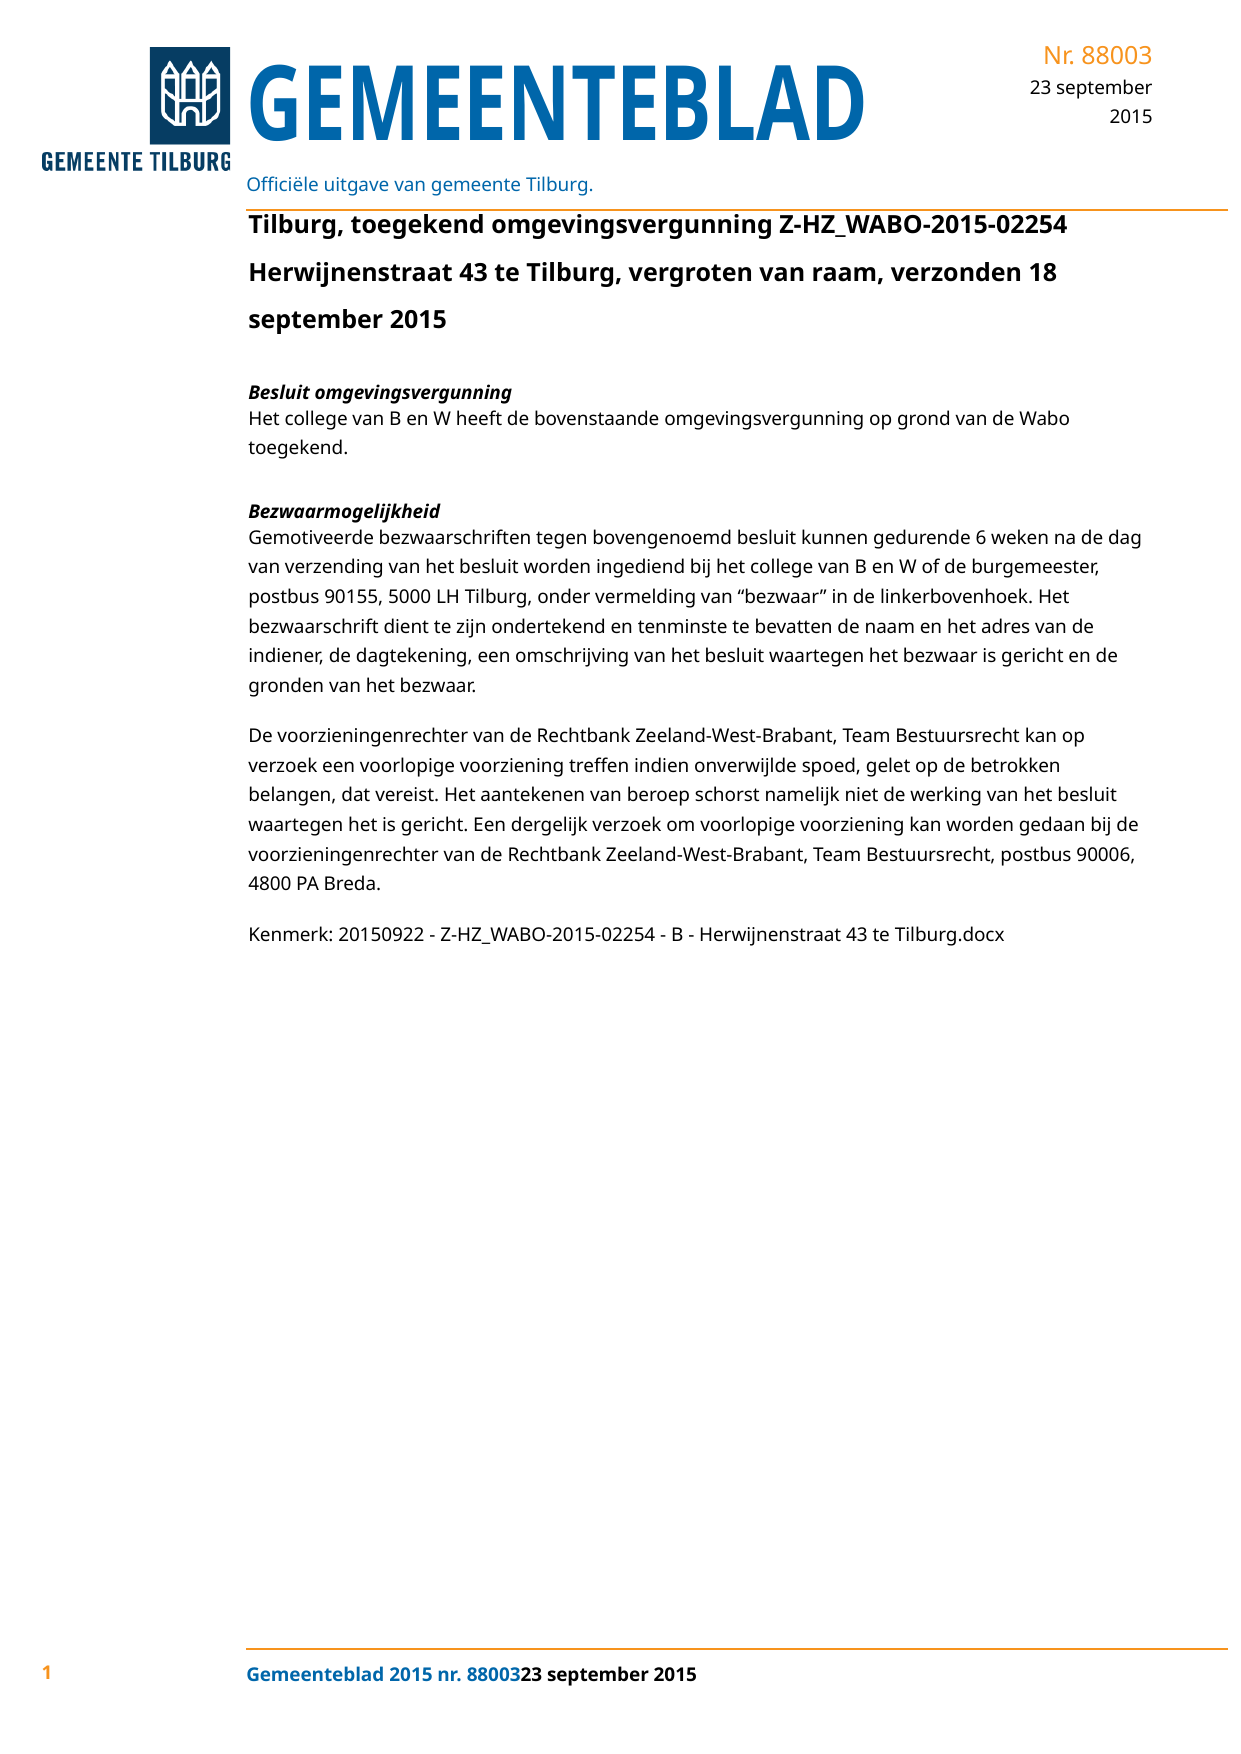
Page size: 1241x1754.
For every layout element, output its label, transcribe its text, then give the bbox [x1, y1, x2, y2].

text Tilburg, toegekend omgevingsvergunning Z-HZ_WABO-2015-02254 Herwijnenstraat 43 te Tilburg, vergroten van raam, verzonden 18 september 2015 [248, 211, 1152, 336]
text De voorzieningenrechter van de Rechtbank Zeeland-West-Brabant, Team Bestuursrecht kan op verzoek een voorlopige voorziening treffen indien onverwijlde spoed, gelet op de betrokken belangen, dat vereist. Het aantekenen van beroep schorst namelijk niet de werking van het besluit waartegen het is gericht. Een dergelijk verzoek om voorlopige voorziening kan worden gedaan bij de voorzieningenrechter van de Rechtbank Zeeland-West-Brabant, Team Bestuursrecht, postbus 90006, 4800 PA Breda. [248, 722, 1152, 896]
text Bezwaarmogelijkheid [248, 498, 1152, 524]
text Besluit omgevingsvergunning [248, 379, 1152, 405]
picture [41, 47, 231, 172]
text Het college van B en W heeft de bovenstaande omgevingsvergunning op grond van de Wabo toegekend. [248, 405, 1152, 460]
text Kenmerk: 20150922 - Z-HZ_WABO-2015-02254 - B - Herwijnenstraat 43 te Tilburg.docx [248, 921, 1152, 946]
text Gemotiveerde bezwaarschriften tegen bovengenoemd besluit kunnen gedurende 6 weken na de dag van verzending van het besluit worden ingediend bij het college van B en W of de burgemeester, postbus 90155, 5000 LH Tilburg, onder vermelding van “bezwaar” in de linkerbovenhoek. Het bezwaarschrift dient te zijn ondertekend en tenminste te bevatten de naam en het adres van de indiener, de dagtekening, een omschrijving van het besluit waartegen het bezwaar is gericht en de gronden van het bezwaar. [248, 524, 1152, 698]
